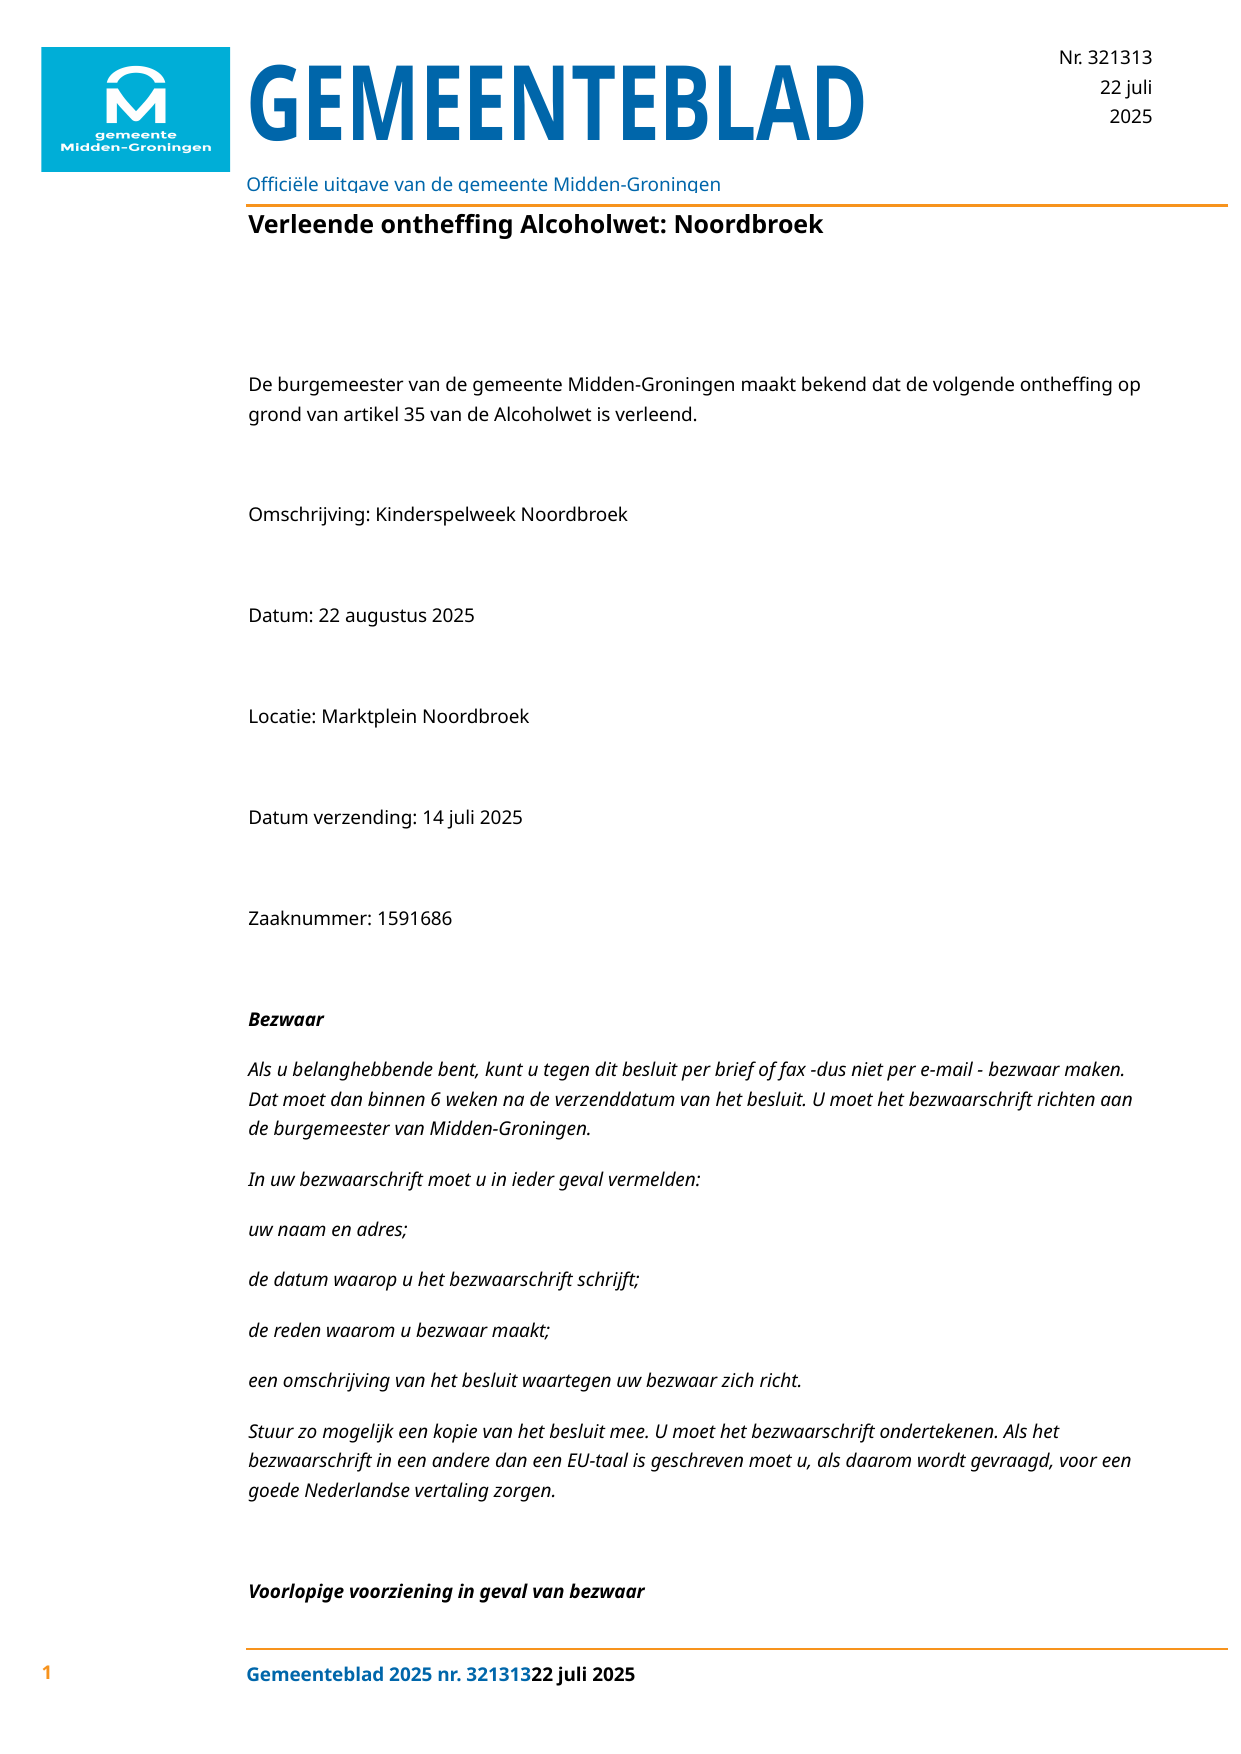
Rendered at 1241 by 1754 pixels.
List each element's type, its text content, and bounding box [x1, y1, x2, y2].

picture [184, 146, 190, 153]
text De burgemeester van de gemeente Midden-Groningen maakt bekend dat de volgende ontheffing op grond van artikel 35 van de Alcoholwet is verleend. [248, 371, 1152, 426]
text Zaaknummer: 1591686 [248, 905, 1152, 931]
text Bezwaar [248, 1006, 1152, 1031]
picture [108, 66, 164, 82]
text Datum verzending: 14 juli 2025 [248, 804, 1152, 830]
text de reden waarom u bezwaar maakt; [248, 1317, 1152, 1343]
text Verleende ontheffing Alcoholwet: Noordbroek [248, 207, 1152, 241]
text uw naam en adres; [248, 1216, 1152, 1242]
text Omschrijving: Kinderspelweek Noordbroek [248, 502, 1152, 527]
text Voorlopige voorziening in geval van bezwaar [248, 1578, 1152, 1603]
text Locatie: Marktplein Noordbroek [248, 703, 1152, 729]
text In uw bezwaarschrift moet u in ieder geval vermelden: [248, 1166, 1152, 1191]
text Datum: 22 augustus 2025 [248, 602, 1152, 628]
text Stuur zo mogelijk een kopie van het besluit mee. U moet het bezwaarschrift ondertekenen. Als het bezwaarschrift in een andere dan een EU-taal is geschreven moet u, als daarom wordt gevraagd, voor een goede Nederlandse vertaling zorgen. [248, 1418, 1152, 1503]
picture [107, 89, 165, 122]
text Als u belanghebbende bent, kunt u tegen dit besluit per brief of fax -dus niet per e-mail - bezwaar maken. Dat moet dan binnen 6 weken na de verzenddatum van het besluit. U moet het bezwaarschrift richten aan de burgemeester van Midden-Groningen. [248, 1056, 1152, 1141]
text een omschrijving van het besluit waartegen uw bezwaar zich richt. [248, 1367, 1152, 1393]
text de datum waarop u het bezwaarschrift schrijft; [248, 1267, 1152, 1292]
